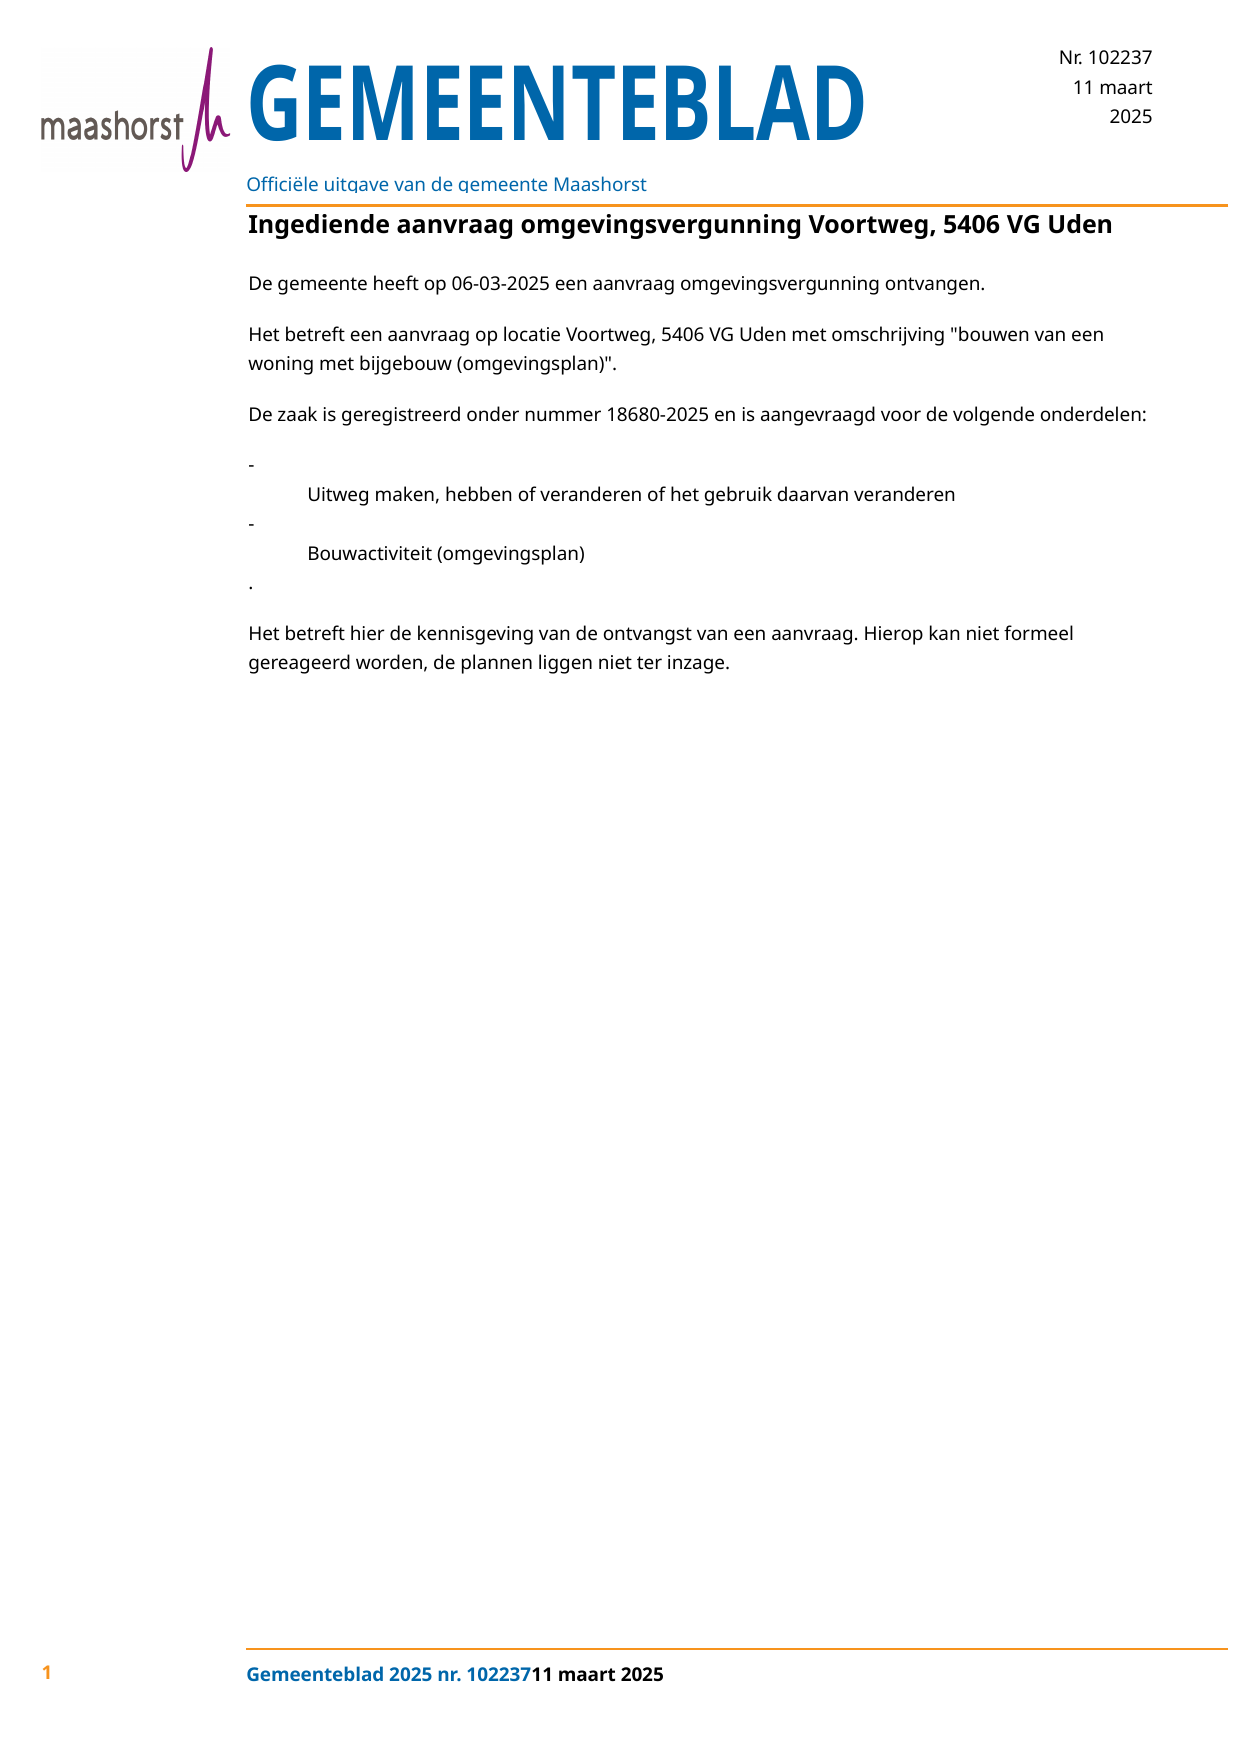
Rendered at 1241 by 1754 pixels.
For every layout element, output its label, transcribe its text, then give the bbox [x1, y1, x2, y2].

text . [248, 569, 1152, 595]
list Bouwactiviteit (omgevingsplan) [248, 540, 1152, 566]
text Het betreft hier de kennisgeving van de ontvangst van een aanvraag. Hierop kan niet formeel gereageerd worden, de plannen liggen niet ter inzage. [248, 620, 1152, 675]
list Uitweg maken, hebben of veranderen of het gebruik daarvan veranderen [248, 481, 1152, 506]
text De gemeente heeft op 06-03-2025 een aanvraag omgevingsvergunning ontvangen. [248, 270, 1152, 296]
text Ingediende aanvraag omgevingsvergunning Voortweg, 5406 VG Uden [248, 207, 1152, 241]
picture [41, 47, 231, 172]
text Het betreft een aanvraag op locatie Voortweg, 5406 VG Uden met omschrijving "bouwen van een woning met bijgebouw (omgevingsplan)". [248, 321, 1152, 376]
text De zaak is geregistreerd onder nummer 18680-2025 en is aangevraagd voor de volgende onderdelen: [248, 401, 1152, 426]
